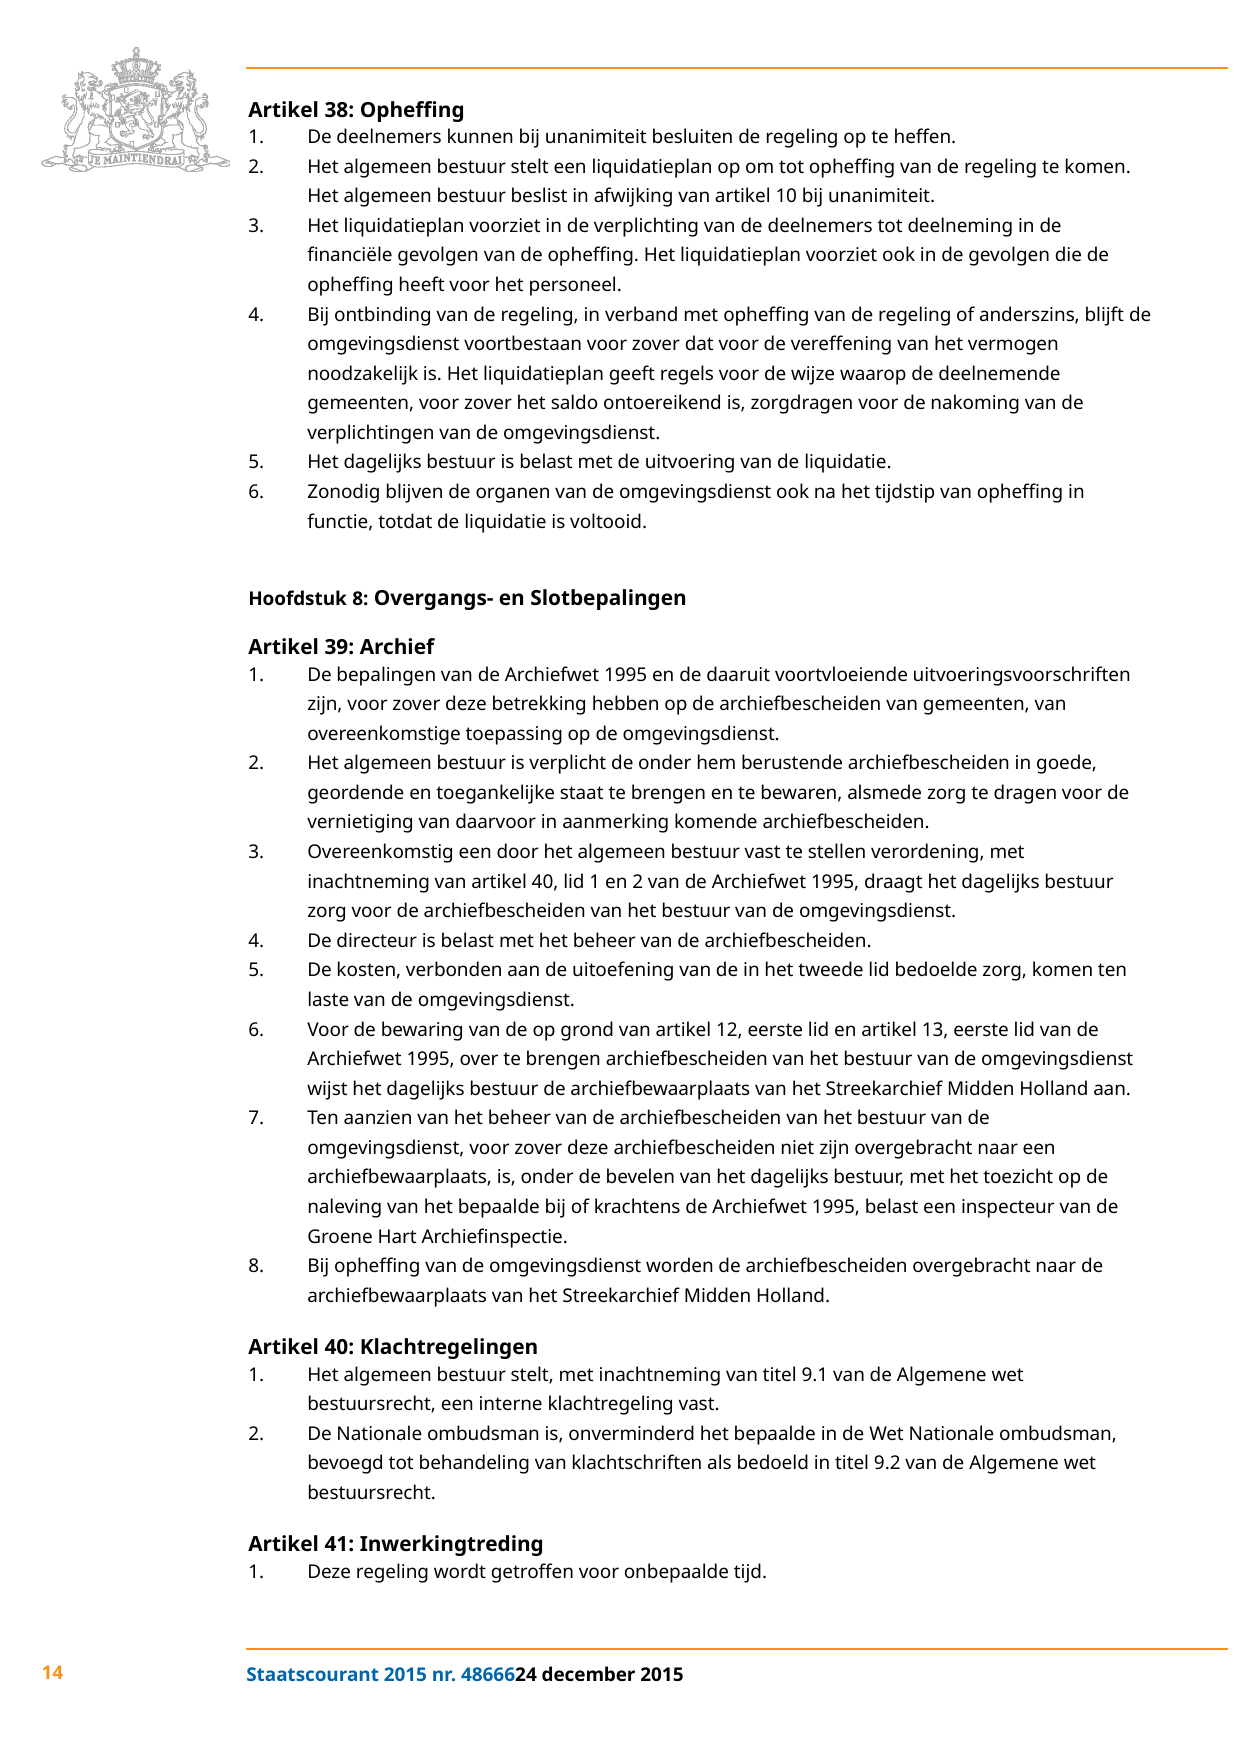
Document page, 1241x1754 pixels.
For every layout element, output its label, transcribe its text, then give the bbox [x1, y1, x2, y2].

text Artikel 40: Klachtregelingen [248, 1332, 1152, 1361]
list Deze regeling wordt getroffen voor onbepaalde tijd. [248, 1558, 1152, 1584]
list De kosten, verbonden aan de uitoefening van de in het tweede lid bedoelde zorg, komen ten laste van de omgevingsdienst. [248, 957, 1152, 1012]
list Het dagelijks bestuur is belast met de uitvoering van de liquidatie. [248, 449, 1152, 474]
list De bepalingen van de Archiefwet 1995 en de daaruit voortvloeiende uitvoeringsvoorschriften zijn, voor zover deze betrekking hebben op de archiefbescheiden van gemeenten, van overeenkomstige toepassing op de omgevingsdienst. [248, 661, 1152, 746]
list Zonodig blijven de organen van de omgevingsdienst ook na het tijdstip van opheffing in functie, totdat de liquidatie is voltooid. [248, 478, 1152, 533]
list Het algemeen bestuur stelt, met inachtneming van titel 9.1 van de Algemene wet bestuursrecht, een interne klachtregeling vast. [248, 1361, 1152, 1416]
list Bij ontbinding van de regeling, in verband met opheffing van de regeling of anderszins, blijft de omgevingsdienst voortbestaan voor zover dat voor de vereffening van het vermogen noodzakelijk is. Het liquidatieplan geeft regels voor de wijze waarop de deelnemende gemeenten, voor zover het saldo ontoereikend is, zorgdragen voor de nakoming van de verplichtingen van de omgevingsdienst. [248, 301, 1152, 445]
list Overeenkomstig een door het algemeen bestuur vast te stellen verordening, met inachtneming van artikel 40, lid 1 en 2 van de Archiefwet 1995, draagt het dagelijks bestuur zorg voor de archiefbescheiden van het bestuur van de omgevingsdienst. [248, 838, 1152, 923]
picture [41, 47, 231, 172]
list Ten aanzien van het beheer van de archiefbescheiden van het bestuur van de omgevingsdienst, voor zover deze archiefbescheiden niet zijn overgebracht naar een archiefbewaarplaats, is, onder de bevelen van het dagelijks bestuur, met het toezicht op de naleving van het bepaalde bij of krachtens de Archiefwet 1995, belast een inspecteur van de Groene Hart Archiefinspectie. [248, 1104, 1152, 1248]
list Het algemeen bestuur is verplicht de onder hem berustende archiefbescheiden in goede, geordende en toegankelijke staat te brengen en te bewaren, alsmede zorg te dragen voor de vernietiging van daarvoor in aanmerking komende archiefbescheiden. [248, 749, 1152, 834]
text Artikel 38: Opheffing [248, 95, 1152, 123]
text Hoofdstuk 8: Overgangs- en Slotbepalingen [248, 583, 1152, 611]
list Het liquidatieplan voorziet in de verplichting van de deelnemers tot deelneming in de financiële gevolgen van de opheffing. Het liquidatieplan voorziet ook in de gevolgen die de opheffing heeft voor het personeel. [248, 212, 1152, 297]
list Bij opheffing van de omgevingsdienst worden de archiefbescheiden overgebracht naar de archiefbewaarplaats van het Streekarchief Midden Holland. [248, 1252, 1152, 1308]
list De directeur is belast met het beheer van de archiefbescheiden. [248, 927, 1152, 953]
list De Nationale ombudsman is, onverminderd het bepaalde in de Wet Nationale ombudsman, bevoegd tot behandeling van klachtschriften als bedoeld in titel 9.2 van de Algemene wet bestuursrecht. [248, 1420, 1152, 1505]
text Artikel 39: Archief [248, 632, 1152, 661]
list De deelnemers kunnen bij unanimiteit besluiten de regeling op te heffen. [248, 123, 1152, 149]
text Artikel 41: Inwerkingtreding [248, 1529, 1152, 1558]
list Voor de bewaring van de op grond van artikel 12, eerste lid en artikel 13, eerste lid van de Archiefwet 1995, over te brengen archiefbescheiden van het bestuur van de omgevingsdienst wijst het dagelijks bestuur de archiefbewaarplaats van het Streekarchief Midden Holland aan. [248, 1016, 1152, 1101]
list Het algemeen bestuur stelt een liquidatieplan op om tot opheffing van de regeling te komen. Het algemeen bestuur beslist in afwijking van artikel 10 bij unanimiteit. [248, 153, 1152, 208]
